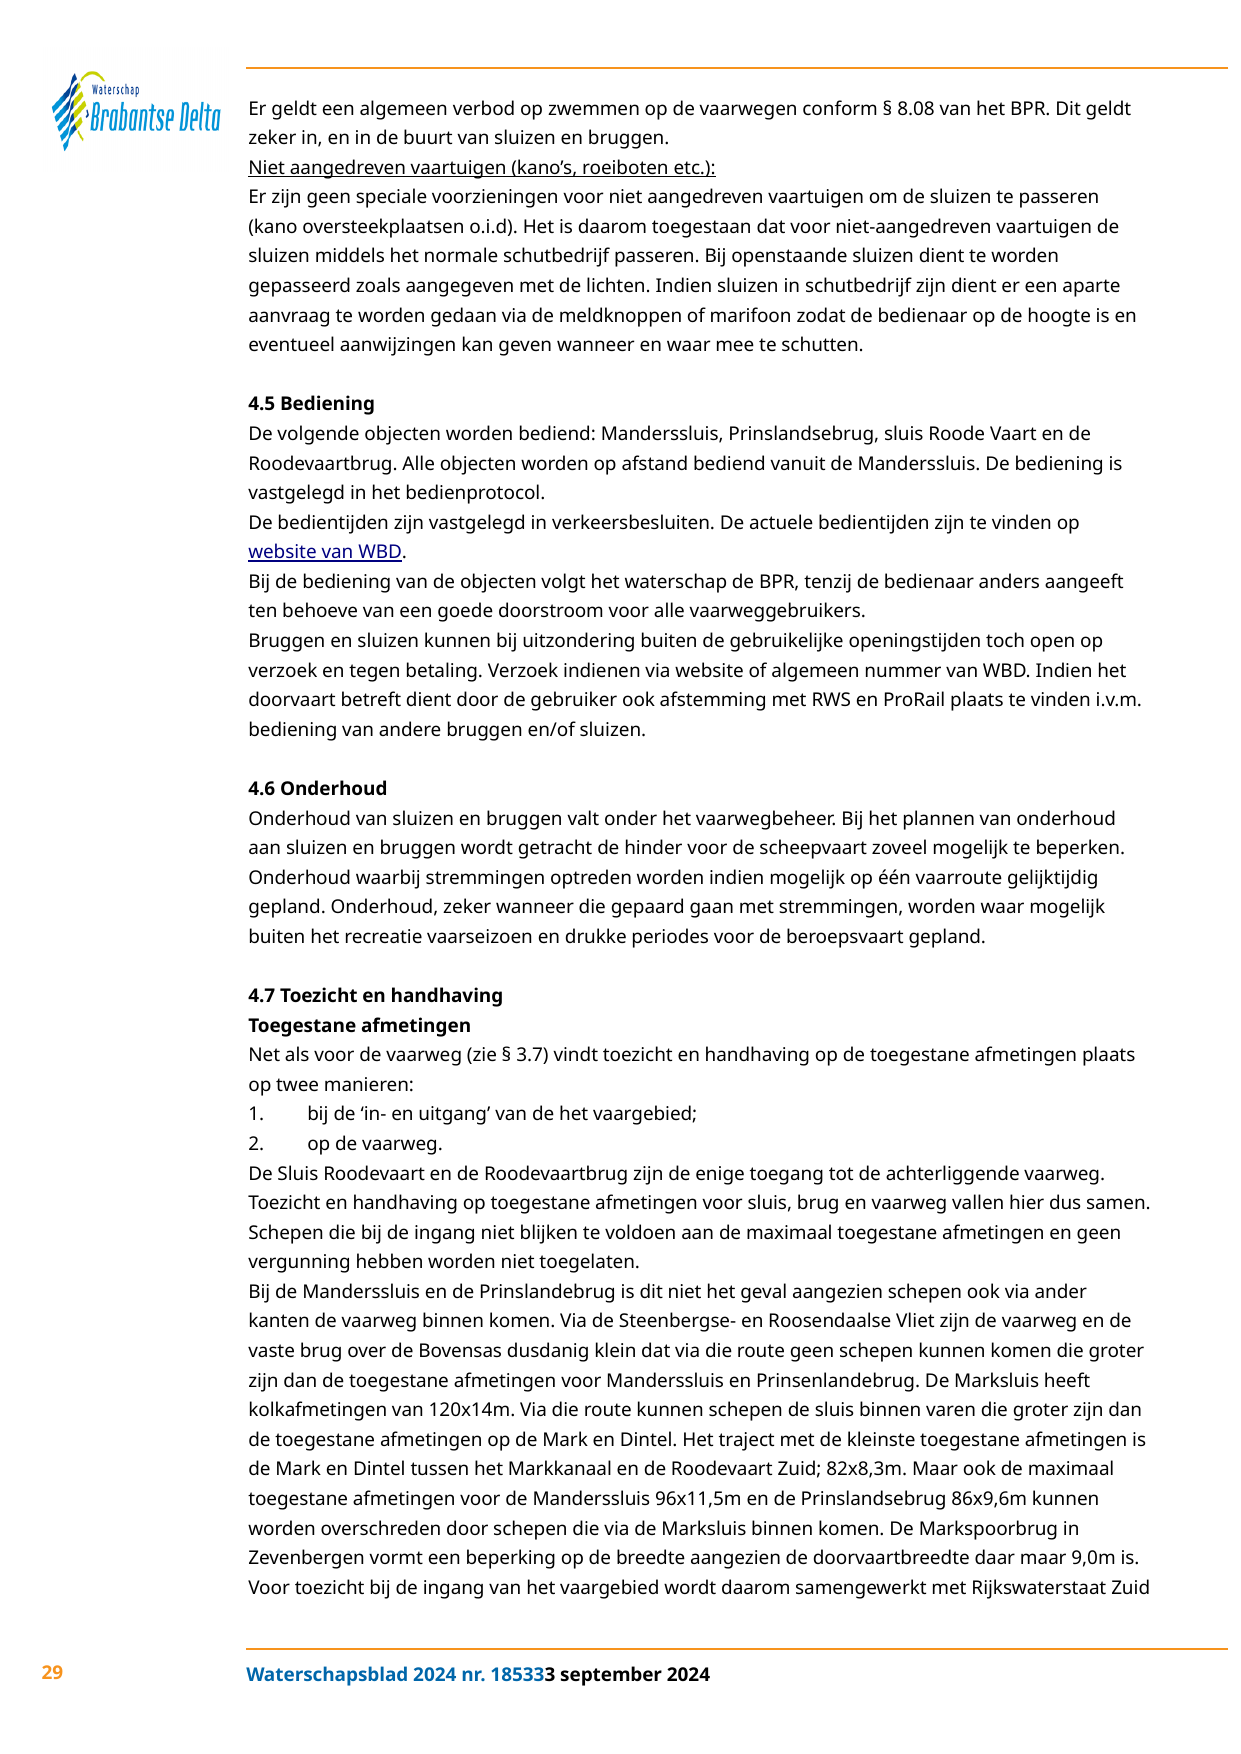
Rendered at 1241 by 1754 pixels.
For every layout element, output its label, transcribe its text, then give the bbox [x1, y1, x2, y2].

text 4.5 Bediening [248, 391, 1152, 416]
list op de vaarweg. [248, 1130, 1152, 1156]
text Bruggen en sluizen kunnen bij uitzondering buiten de gebruikelijke openingstijden toch open op verzoek en tegen betaling. Verzoek indienen via website of algemeen nummer van WBD. Indien het doorvaart betreft dient door de gebruiker ook afstemming met RWS en ProRail plaats te vinden i.v.m. bediening van andere bruggen en/of sluizen. [248, 627, 1152, 742]
text 4.7 Toezicht en handhaving [248, 982, 1152, 1008]
text Toegestane afmetingen [248, 1012, 1152, 1038]
text Er geldt een algemeen verbod op zwemmen op de vaarwegen conform § 8.08 van het BPR. Dit geldt zeker in, en in de buurt van sluizen en bruggen. [248, 95, 1152, 150]
text 4.6 Onderhoud [248, 775, 1152, 801]
picture [41, 47, 231, 172]
text Onderhoud van sluizen en bruggen valt onder het vaarwegbeheer. Bij het plannen van onderhoud aan sluizen en bruggen wordt getracht de hinder voor de scheepvaart zoveel mogelijk te beperken. Onderhoud waarbij stremmingen optreden worden indien mogelijk op één vaarroute gelijktijdig gepland. Onderhoud, zeker wanneer die gepaard gaan met stremmingen, worden waar mogelijk buiten het recreatie vaarseizoen en drukke periodes voor de beroepsvaart gepland. [248, 805, 1152, 949]
list bij de ‘in- en uitgang’ van de het vaargebied; [248, 1101, 1152, 1126]
text Bij de bediening van de objecten volgt het waterschap de BPR, tenzij de bedienaar anders aangeeft ten behoeve van een goede doorstroom voor alle vaarweggebruikers. [248, 568, 1152, 623]
text Er zijn geen speciale voorzieningen voor niet aangedreven vaartuigen om de sluizen te passeren (kano oversteekplaatsen o.i.d). Het is daarom toegestaan dat voor niet-aangedreven vaartuigen de sluizen middels het normale schutbedrijf passeren. Bij openstaande sluizen dient te worden gepasseerd zoals aangegeven met de lichten. Indien sluizen in schutbedrijf zijn dient er een aparte aanvraag te worden gedaan via de meldknoppen of marifoon zodat de bedienaar op de hoogte is en eventueel aanwijzingen kan geven wanneer en waar mee te schutten. [248, 183, 1152, 357]
text Niet aangedreven vaartuigen (kano’s, roeiboten etc.): [248, 154, 1152, 180]
text Bij de Manderssluis en de Prinslandebrug is dit niet het geval aangezien schepen ook via ander kanten de vaarweg binnen komen. Via de Steenbergse- en Roosendaalse Vliet zijn de vaarweg en de vaste brug over de Bovensas dusdanig klein dat via die route geen schepen kunnen komen die groter zijn dan de toegestane afmetingen voor Manderssluis en Prinsenlandebrug. De Marksluis heeft kolkafmetingen van 120x14m. Via die route kunnen schepen de sluis binnen varen die groter zijn dan de toegestane afmetingen op de Mark en Dintel. Het traject met de kleinste toegestane afmetingen is de Mark en Dintel tussen het Markkanaal en de Roodevaart Zuid; 82x8,3m. Maar ook de maximaal toegestane afmetingen voor de Manderssluis 96x11,5m en de Prinslandsebrug 86x9,6m kunnen worden overschreden door schepen die via de Marksluis binnen komen. De Markspoorbrug in Zevenbergen vormt een beperking op de breedte aangezien de doorvaartbreedte daar maar 9,0m is. Voor toezicht bij de ingang van het vaargebied wordt daarom samengewerkt met Rijkswaterstaat Zuid [248, 1278, 1152, 1600]
text De Sluis Roodevaart en de Roodevaartbrug zijn de enige toegang tot de achterliggende vaarweg. Toezicht en handhaving op toegestane afmetingen voor sluis, brug en vaarweg vallen hier dus samen. Schepen die bij de ingang niet blijken te voldoen aan de maximaal toegestane afmetingen en geen vergunning hebben worden niet toegelaten. [248, 1160, 1152, 1274]
text De volgende objecten worden bediend: Manderssluis, Prinslandsebrug, sluis Roode Vaart en de Roodevaartbrug. Alle objecten worden op afstand bediend vanuit de Manderssluis. De bediening is vastgelegd in het bedienprotocol. [248, 420, 1152, 505]
text Net als voor de vaarweg (zie § 3.7) vindt toezicht en handhaving op de toegestane afmetingen plaats op twee manieren: [248, 1041, 1152, 1097]
text De bedientijden zijn vastgelegd in verkeersbesluiten. De actuele bedientijden zijn te vinden op website van WBD. [248, 509, 1152, 564]
